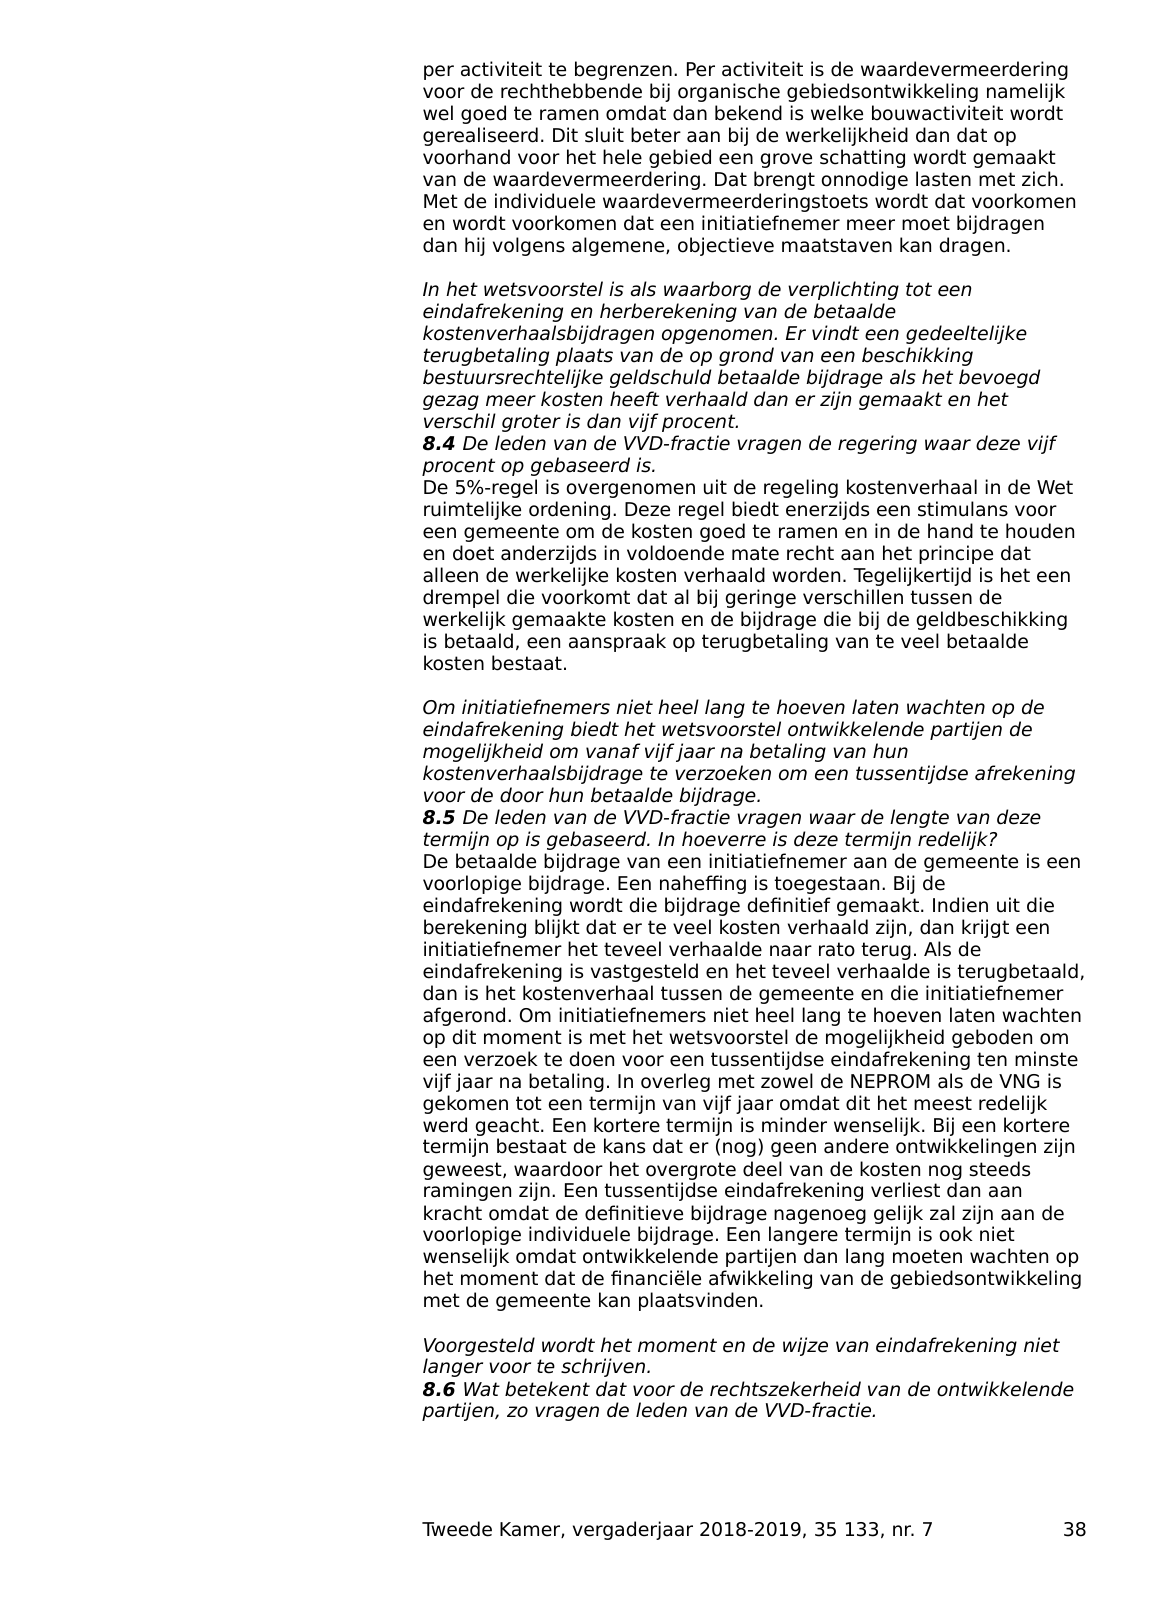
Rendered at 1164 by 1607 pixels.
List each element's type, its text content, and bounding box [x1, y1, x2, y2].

text De betaalde bijdrage van een initiatiefnemer aan de gemeente is een voorlopige bijdrage. Een naheffing is toegestaan. Bij de eindafrekening wordt die bijdrage definitief gemaakt. Indien uit die berekening blijkt dat er te veel kosten verhaald zijn, dan krijgt een initiatiefnemer het teveel verhaalde naar rato terug. Als de eindafrekening is vastgesteld en het teveel verhaalde is terugbetaald, dan is het kostenverhaal tussen de gemeente en die initiatiefnemer afgerond. Om initiatiefnemers niet heel lang te hoeven laten wachten op dit moment is met het wetsvoorstel de mogelijkheid geboden om een verzoek te doen voor een tussentijdse eindafrekening ten minste vijf jaar na betaling. In overleg met zowel de NEPROM als de VNG is gekomen tot een termijn van vijf jaar omdat dit het meest redelijk werd geacht. Een kortere termijn is minder wenselijk. Bij een kortere termijn bestaat de kans dat er (nog) geen andere ontwikkelingen zijn geweest, waardoor het overgrote deel van de kosten nog steeds ramingen zijn. Een tussentijdse eindafrekening verliest dan aan kracht omdat de definitieve bijdrage nagenoeg gelijk zal zijn aan de voorlopige individuele bijdrage. Een langere termijn is ook niet wenselijk omdat ontwikkelende partijen dan lang moeten wachten op het moment dat de financiële afwikkeling van de gebiedsontwikkeling met de gemeente kan plaatsvinden. [422, 851, 1087, 1312]
text 8.6 Wat betekent dat voor de rechtszekerheid van de ontwikkelende partijen, zo vragen de leden van de VVD-fractie. [422, 1378, 1087, 1422]
text 8.4 De leden van de VVD-fractie vragen de regering waar deze vijf procent op gebaseerd is. [422, 433, 1087, 477]
text Voorgesteld wordt het moment en de wijze van eindafrekening niet langer voor te schrijven. [422, 1334, 1087, 1378]
text 8.5 De leden van de VVD-fractie vragen waar de lengte van deze termijn op is gebaseerd. In hoeverre is deze termijn redelijk? [422, 807, 1087, 851]
text De 5%-regel is overgenomen uit de regeling kostenverhaal in de Wet ruimtelijke ordening. Deze regel biedt enerzijds een stimulans voor een gemeente om de kosten goed te ramen en in de hand te houden en doet anderzijds in voldoende mate recht aan het principe dat alleen de werkelijke kosten verhaald worden. Tegelijkertijd is het een drempel die voorkomt dat al bij geringe verschillen tussen de werkelijk gemaakte kosten en de bijdrage die bij de geldbeschikking is betaald, een aanspraak op terugbetaling van te veel betaalde kosten bestaat. [422, 477, 1087, 675]
text Om initiatiefnemers niet heel lang te hoeven laten wachten op de eindafrekening biedt het wetsvoorstel ontwikkelende partijen de mogelijkheid om vanaf vijf jaar na betaling van hun kostenverhaalsbijdrage te verzoeken om een tussentijdse afrekening voor de door hun betaalde bijdrage. [422, 697, 1087, 807]
text In het wetsvoorstel is als waarborg de verplichting tot een eindafrekening en herberekening van de betaalde kostenverhaalsbijdragen opgenomen. Er vindt een gedeeltelijke terugbetaling plaats van de op grond van een beschikking bestuursrechtelijke geldschuld betaalde bijdrage als het bevoegd gezag meer kosten heeft verhaald dan er zijn gemaakt en het verschil groter is dan vijf procent. [422, 279, 1087, 433]
text per activiteit te begrenzen. Per activiteit is de waardevermeerdering voor de rechthebbende bij organische gebiedsontwikkeling namelijk wel goed te ramen omdat dan bekend is welke bouwactiviteit wordt gerealiseerd. Dit sluit beter aan bij de werkelijkheid dan dat op voorhand voor het hele gebied een grove schatting wordt gemaakt van de waardevermeerdering. Dat brengt onnodige lasten met zich. Met de individuele waardevermeerderingstoets wordt dat voorkomen en wordt voorkomen dat een initiatiefnemer meer moet bijdragen dan hij volgens algemene, objectieve maatstaven kan dragen. [422, 59, 1087, 257]
